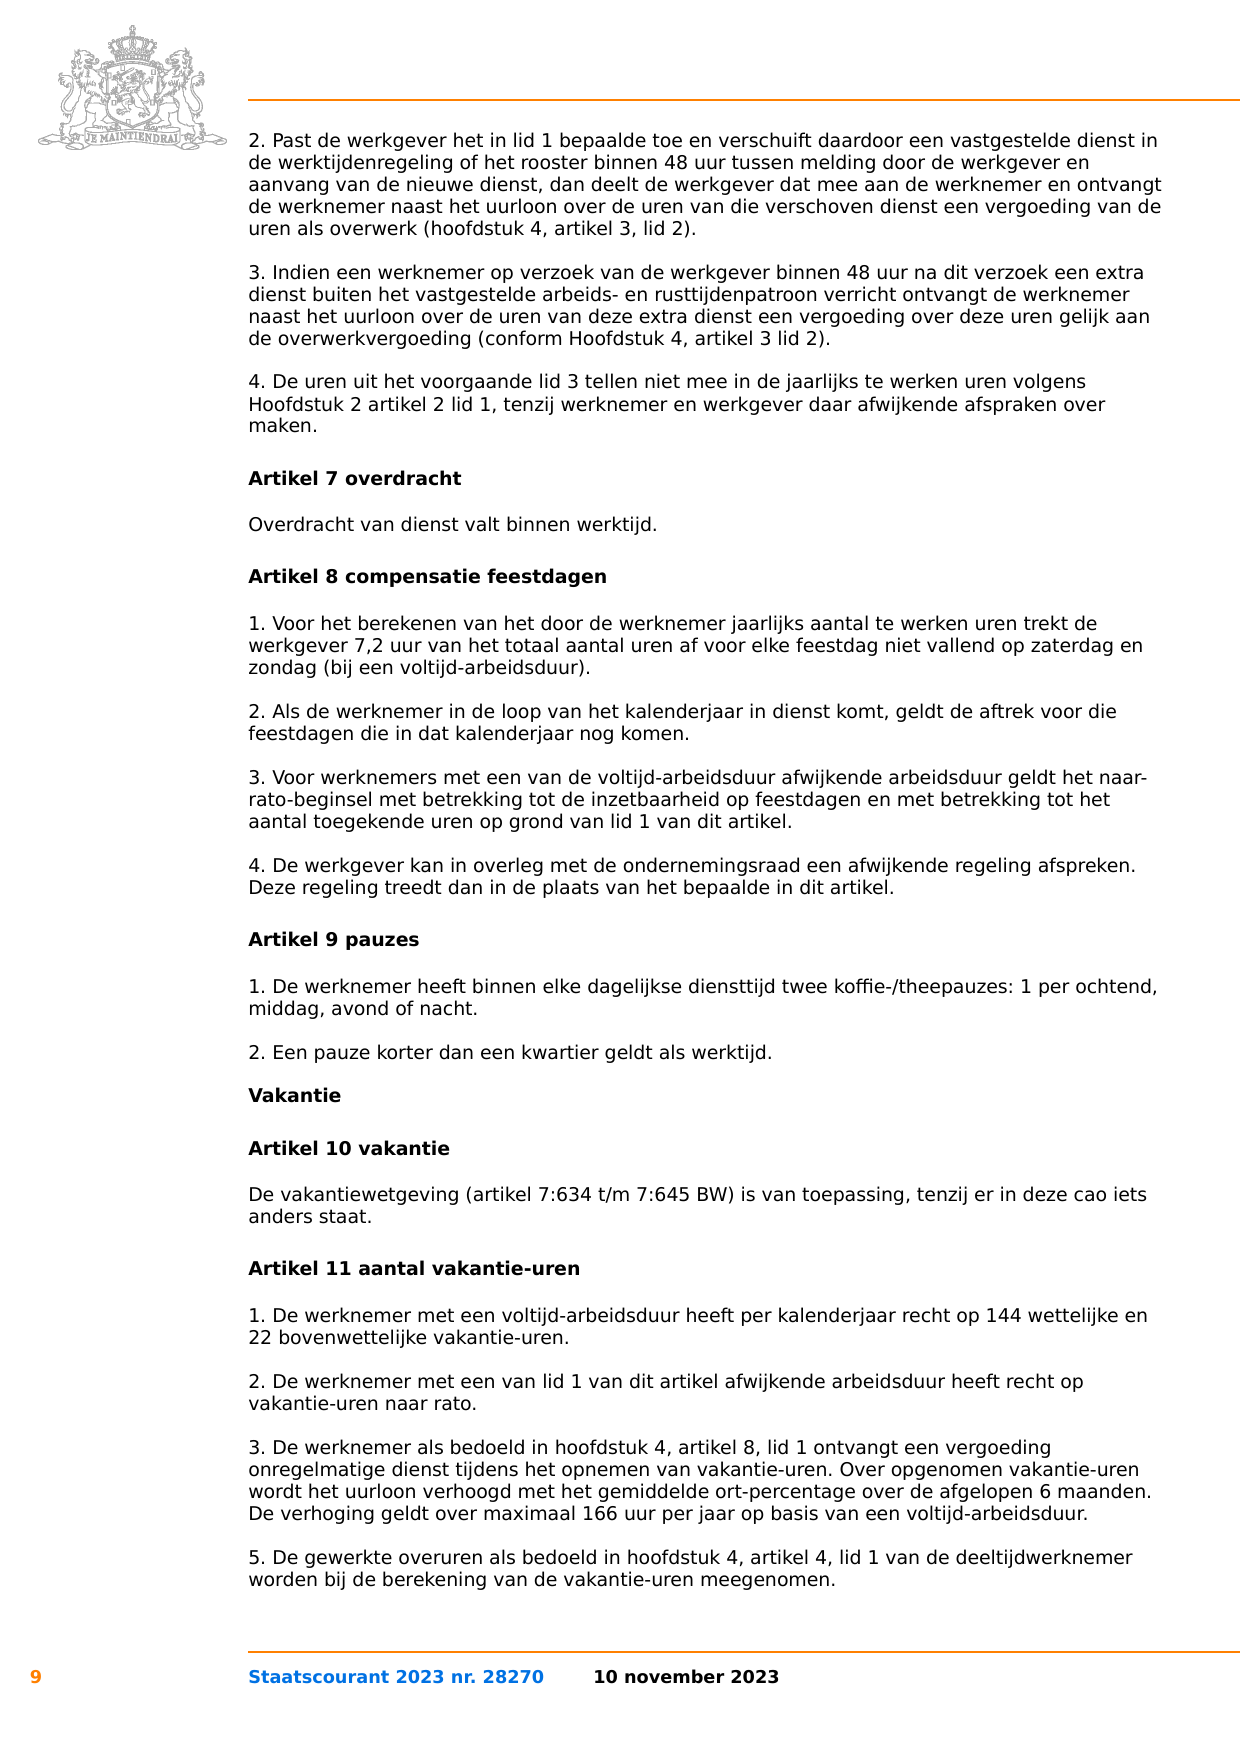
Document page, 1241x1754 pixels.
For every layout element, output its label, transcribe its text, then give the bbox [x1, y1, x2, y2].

picture [38, 25, 227, 150]
text 3. Voor werknemers met een van de voltijd-arbeidsduur afwijkende arbeidsduur geldt het naar-rato-beginsel met betrekking tot de inzetbaarheid op feestdagen en met betrekking tot het aantal toegekende uren op grond van lid 1 van dit artikel. [248, 767, 1163, 833]
text 4. De werkgever kan in overleg met de ondernemingsraad een afwijkende regeling afspreken. Deze regeling treedt dan in de plaats van het bepaalde in dit artikel. [248, 855, 1163, 899]
text 2. Een pauze korter dan een kwartier geldt als werktijd. [248, 1042, 1163, 1063]
text 1. De werknemer heeft binnen elke dagelijkse diensttijd twee koffie-/theepauzes: 1 per ochtend, middag, avond of nacht. [248, 976, 1163, 1020]
text 3. De werknemer als bedoeld in hoofdstuk 4, artikel 8, lid 1 ontvangt een vergoeding onregelmatige dienst tijdens het opnemen van vakantie-uren. Over opgenomen vakantie-uren wordt het uurloon verhoogd met het gemiddelde ort-percentage over de afgelopen 6 maanden. De verhoging geldt over maximaal 166 uur per jaar op basis van een voltijd-arbeidsduur. [248, 1437, 1163, 1525]
text 2. Past de werkgever het in lid 1 bepaalde toe en verschuift daardoor een vastgestelde dienst in de werktijdenregeling of het rooster binnen 48 uur tussen melding door de werkgever en aanvang van de nieuwe dienst, dan deelt de werkgever dat mee aan de werknemer en ontvangt de werknemer naast het uurloon over de uren van die verschoven dienst een vergoeding van de uren als overwerk (hoofdstuk 4, artikel 3, lid 2). [248, 130, 1163, 240]
subtitle Vakantie [248, 1085, 1163, 1107]
subtitle Artikel 9 pauzes [248, 929, 1163, 951]
subtitle Artikel 11 aantal vakantie-uren [248, 1258, 1163, 1280]
subtitle Artikel 8 compensatie feestdagen [248, 566, 1163, 588]
subtitle Artikel 10 vakantie [248, 1137, 1163, 1159]
text 2. Als de werknemer in de loop van het kalenderjaar in dienst komt, geldt de aftrek voor die feestdagen die in dat kalenderjaar nog komen. [248, 701, 1163, 745]
text Overdracht van dienst valt binnen werktijd. [248, 514, 1163, 536]
text 2. De werknemer met een van lid 1 van dit artikel afwijkende arbeidsduur heeft recht op vakantie-uren naar rato. [248, 1371, 1163, 1415]
text 4. De uren uit het voorgaande lid 3 tellen niet mee in de jaarlijks te werken uren volgens Hoofdstuk 2 artikel 2 lid 1, tenzij werknemer en werkgever daar afwijkende afspraken over maken. [248, 371, 1163, 437]
text 1. De werknemer met een voltijd-arbeidsduur heeft per kalenderjaar recht op 144 wettelijke en 22 bovenwettelijke vakantie-uren. [248, 1305, 1163, 1349]
text De vakantiewetgeving (artikel 7:634 t/m 7:645 BW) is van toepassing, tenzij er in deze cao iets anders staat. [248, 1184, 1163, 1228]
text 5. De gewerkte overuren als bedoeld in hoofdstuk 4, artikel 4, lid 1 van de deeltijdwerknemer worden bij de berekening van de vakantie-uren meegenomen. [248, 1547, 1163, 1591]
subtitle Artikel 7 overdracht [248, 467, 1163, 489]
text 3. Indien een werknemer op verzoek van de werkgever binnen 48 uur na dit verzoek een extra dienst buiten het vastgestelde arbeids- en rusttijdenpatroon verricht ontvangt de werknemer naast het uurloon over de uren van deze extra dienst een vergoeding over deze uren gelijk aan de overwerkvergoeding (conform Hoofdstuk 4, artikel 3 lid 2). [248, 262, 1163, 349]
text 1. Voor het berekenen van het door de werknemer jaarlijks aantal te werken uren trekt de werkgever 7,2 uur van het totaal aantal uren af voor elke feestdag niet vallend op zaterdag en zondag (bij een voltijd-arbeidsduur). [248, 613, 1163, 679]
